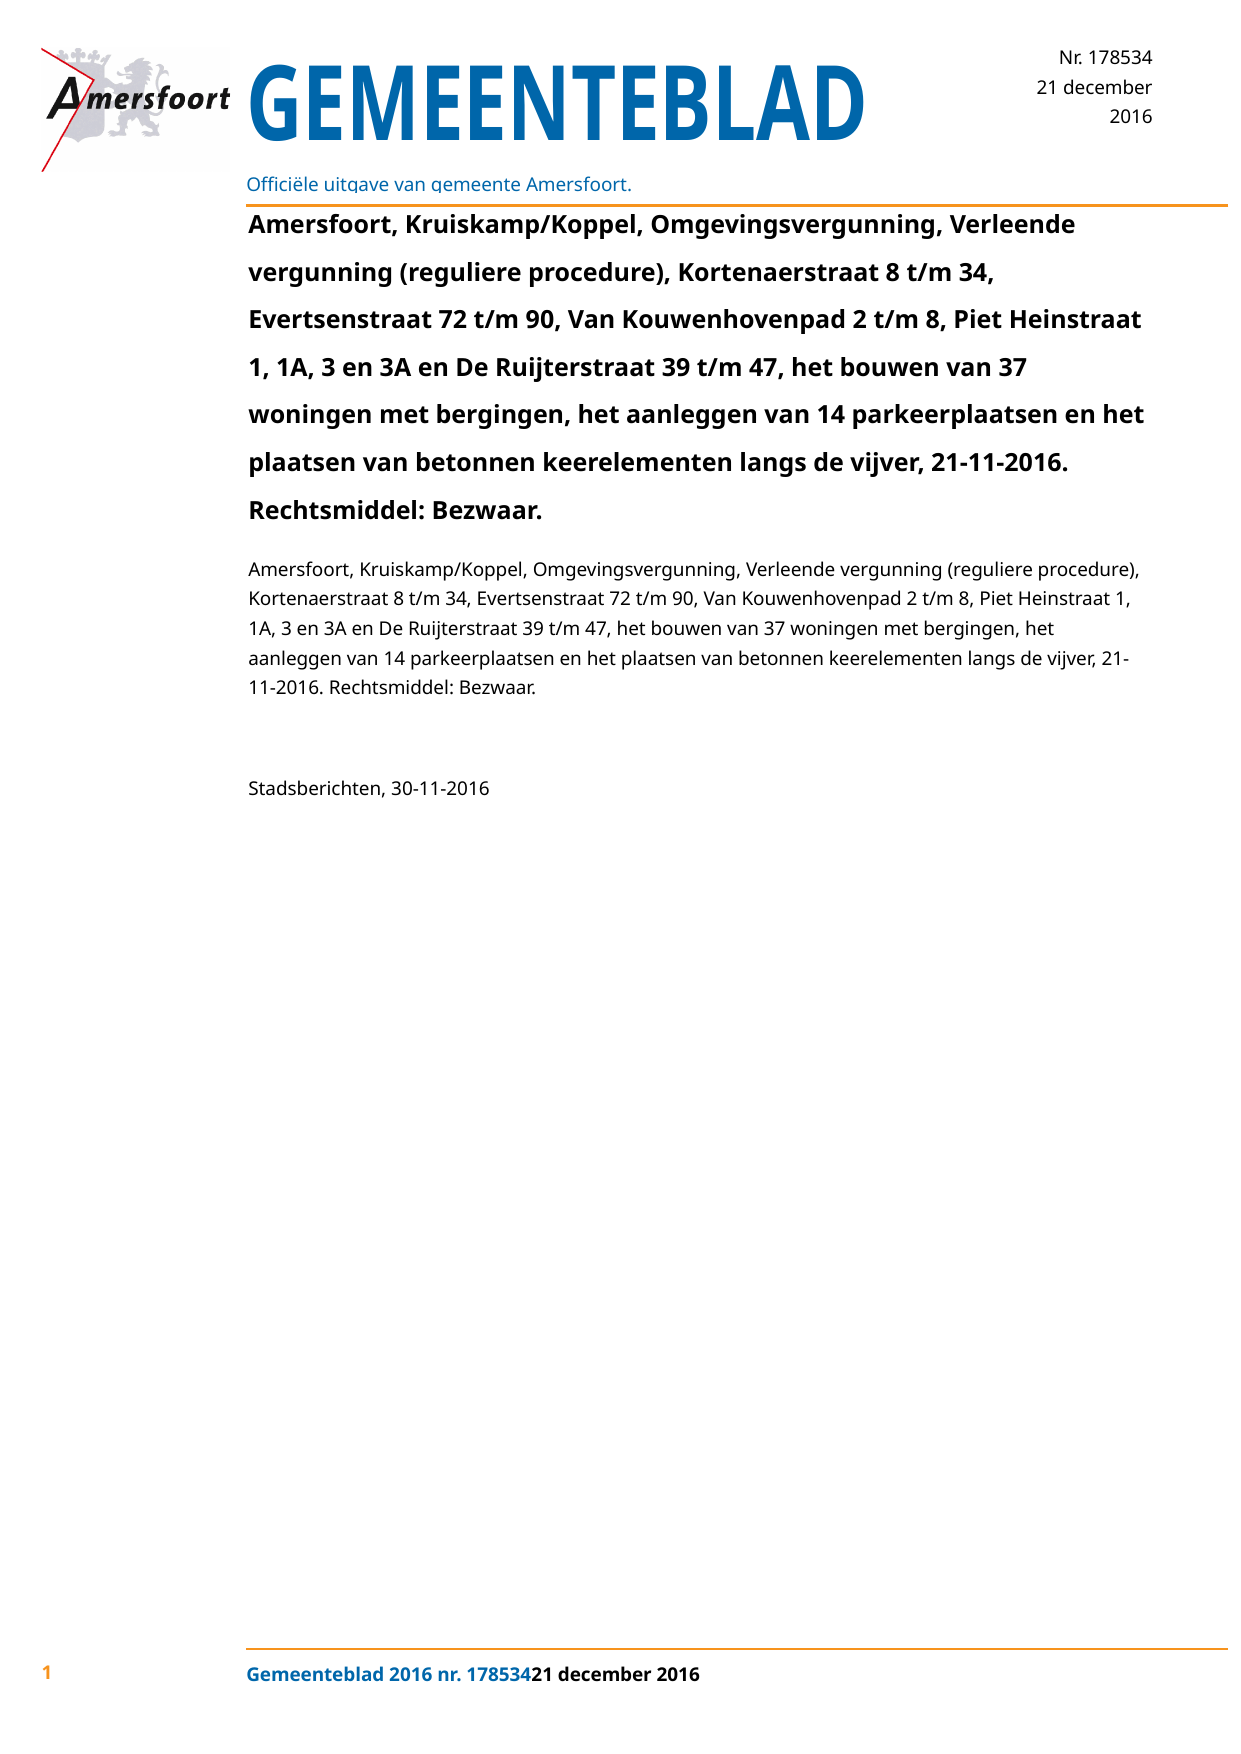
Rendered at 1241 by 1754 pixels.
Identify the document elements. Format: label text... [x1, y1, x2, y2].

text Amersfoort, Kruiskamp/Koppel, Omgevingsvergunning, Verleende vergunning (reguliere procedure), Kortenaerstraat 8 t/m 34, Evertsenstraat 72 t/m 90, Van Kouwenhovenpad 2 t/m 8, Piet Heinstraat 1, 1A, 3 en 3A en De Ruijterstraat 39 t/m 47, het bouwen van 37 woningen met bergingen, het aanleggen van 14 parkeerplaatsen en het plaatsen van betonnen keerelementen langs de vijver, 21-11-2016. Rechtsmiddel: Bezwaar. [248, 556, 1152, 700]
text Amersfoort, Kruiskamp/Koppel, Omgevingsvergunning, Verleende vergunning (reguliere procedure), Kortenaerstraat 8 t/m 34, Evertsenstraat 72 t/m 90, Van Kouwenhovenpad 2 t/m 8, Piet Heinstraat 1, 1A, 3 en 3A en De Ruijterstraat 39 t/m 47, het bouwen van 37 woningen met bergingen, het aanleggen van 14 parkeerplaatsen en het plaatsen van betonnen keerelementen langs de vijver, 21-11-2016. Rechtsmiddel: Bezwaar. [248, 207, 1152, 526]
text Stadsberichten, 30-11-2016 [248, 775, 1152, 801]
picture [41, 47, 231, 172]
